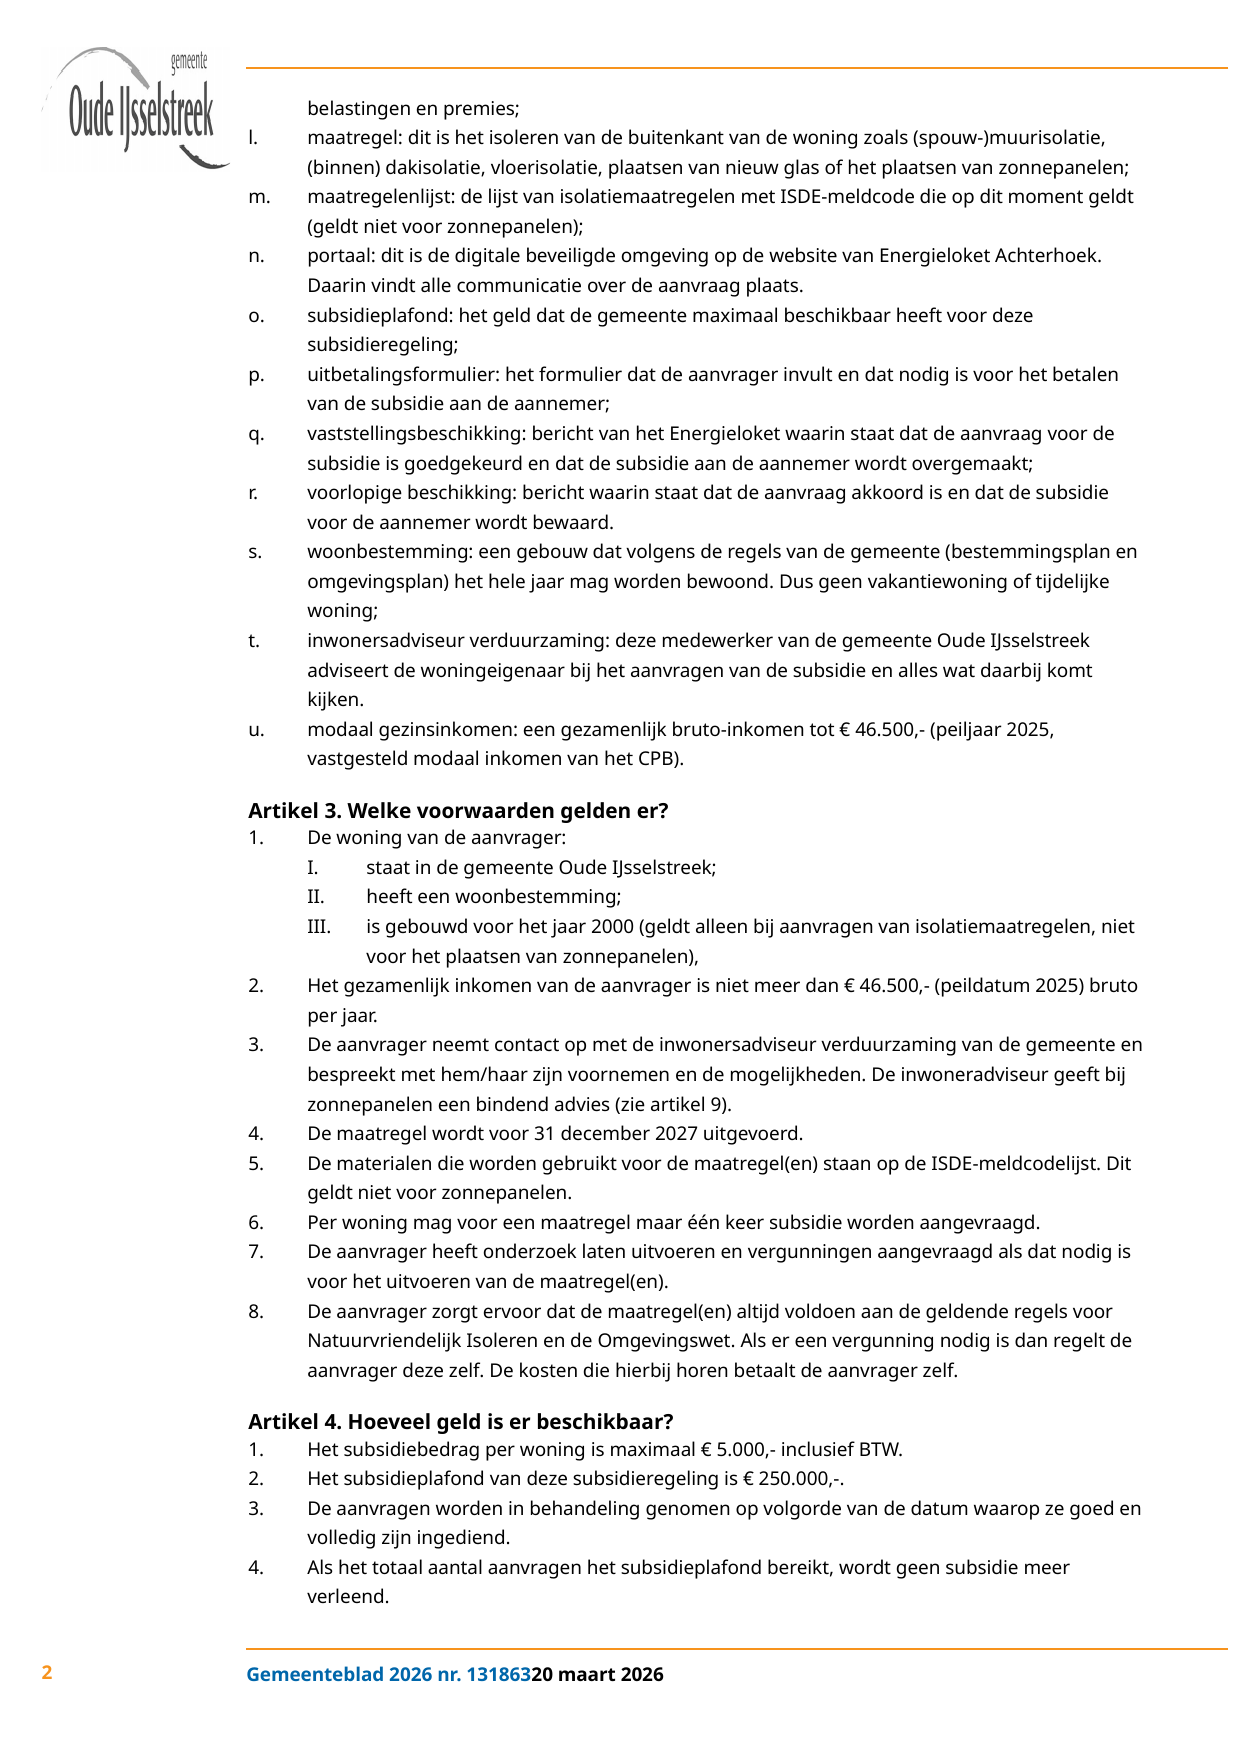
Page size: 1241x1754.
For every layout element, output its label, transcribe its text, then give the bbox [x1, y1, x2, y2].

list subsidieplafond: het geld dat de gemeente maximaal beschikbaar heeft voor deze subsidieregeling; [248, 302, 1152, 357]
list De maatregel wordt voor 31 december 2027 uitgevoerd. [248, 1120, 1152, 1146]
text Artikel 4. Hoeveel geld is er beschikbaar? [248, 1407, 1152, 1436]
list inwonersadviseur verduurzaming: deze medewerker van de gemeente Oude IJsselstreek adviseert de woningeigenaar bij het aanvragen van de subsidie en alles wat daarbij komt kijken. [248, 627, 1152, 712]
list voorlopige beschikking: bericht waarin staat dat de aanvraag akkoord is en dat de subsidie voor de aannemer wordt bewaard. [248, 479, 1152, 535]
list De aanvrager zorgt ervoor dat de maatregel(en) altijd voldoen aan de geldende regels voor Natuurvriendelijk Isoleren en de Omgevingswet. Als er een vergunning nodig is dan regelt de aanvrager deze zelf. De kosten die hierbij horen betaalt de aanvrager zelf. [248, 1298, 1152, 1383]
text Artikel 3. Welke voorwaarden gelden er? [248, 796, 1152, 824]
picture [41, 47, 231, 172]
list modaal gezinsinkomen: een gezamenlijk bruto-inkomen tot € 46.500,- (peiljaar 2025, vastgesteld modaal inkomen van het CPB). [248, 716, 1152, 771]
list is gebouwd voor het jaar 2000 (geldt alleen bij aanvragen van isolatiemaatregelen, niet voor het plaatsen van zonnepanelen), [307, 913, 1152, 968]
list De materialen die worden gebruikt voor de maatregel(en) staan op de ISDE-meldcodelijst. Dit geldt niet voor zonnepanelen. [248, 1150, 1152, 1205]
list uitbetalingsformulier: het formulier dat de aanvrager invult en dat nodig is voor het betalen van de subsidie aan de aannemer; [248, 361, 1152, 416]
list Het subsidiebedrag per woning is maximaal € 5.000,- inclusief BTW. [248, 1436, 1152, 1462]
list portaal: dit is de digitale beveiligde omgeving op de website van Energieloket Achterhoek. Daarin vindt alle communicatie over de aanvraag plaats. [248, 243, 1152, 298]
list De woning van de aanvrager: [248, 824, 1152, 850]
list Het subsidieplafond van deze subsidieregeling is € 250.000,-. [248, 1465, 1152, 1491]
list heeft een woonbestemming; [307, 884, 1152, 909]
list De aanvrager neemt contact op met de inwonersadviseur verduurzaming van de gemeente en bespreekt met hem/haar zijn voornemen en de mogelijkheden. De inwoneradviseur geeft bij zonnepanelen een bindend advies (zie artikel 9). [248, 1032, 1152, 1116]
list De aanvragen worden in behandeling genomen op volgorde van de datum waarop ze goed en volledig zijn ingediend. [248, 1495, 1152, 1550]
list De aanvrager heeft onderzoek laten uitvoeren en vergunningen aangevraagd als dat nodig is voor het uitvoeren van de maatregel(en). [248, 1239, 1152, 1294]
list Als het totaal aantal aanvragen het subsidieplafond bereikt, wordt geen subsidie meer verleend. [248, 1554, 1152, 1609]
list woonbestemming: een gebouw dat volgens de regels van de gemeente (bestemmingsplan en omgevingsplan) het hele jaar mag worden bewoond. Dus geen vakantiewoning of tijdelijke woning; [248, 538, 1152, 623]
list staat in de gemeente Oude IJsselstreek; [307, 854, 1152, 880]
list maatregel: dit is het isoleren van de buitenkant van de woning zoals (spouw-)muurisolatie, (binnen) dakisolatie, vloerisolatie, plaatsen van nieuw glas of het plaatsen van zonnepanelen; [248, 124, 1152, 180]
list Per woning mag voor een maatregel maar één keer subsidie worden aangevraagd. [248, 1209, 1152, 1235]
list belastingen en premies; [248, 95, 1152, 121]
list Het gezamenlijk inkomen van de aanvrager is niet meer dan € 46.500,- (peildatum 2025) bruto per jaar. [248, 972, 1152, 1028]
list vaststellingsbeschikking: bericht van het Energieloket waarin staat dat de aanvraag voor de subsidie is goedgekeurd en dat de subsidie aan de aannemer wordt overgemaakt; [248, 420, 1152, 476]
list maatregelenlijst: de lijst van isolatiemaatregelen met ISDE-meldcode die op dit moment geldt (geldt niet voor zonnepanelen); [248, 183, 1152, 239]
